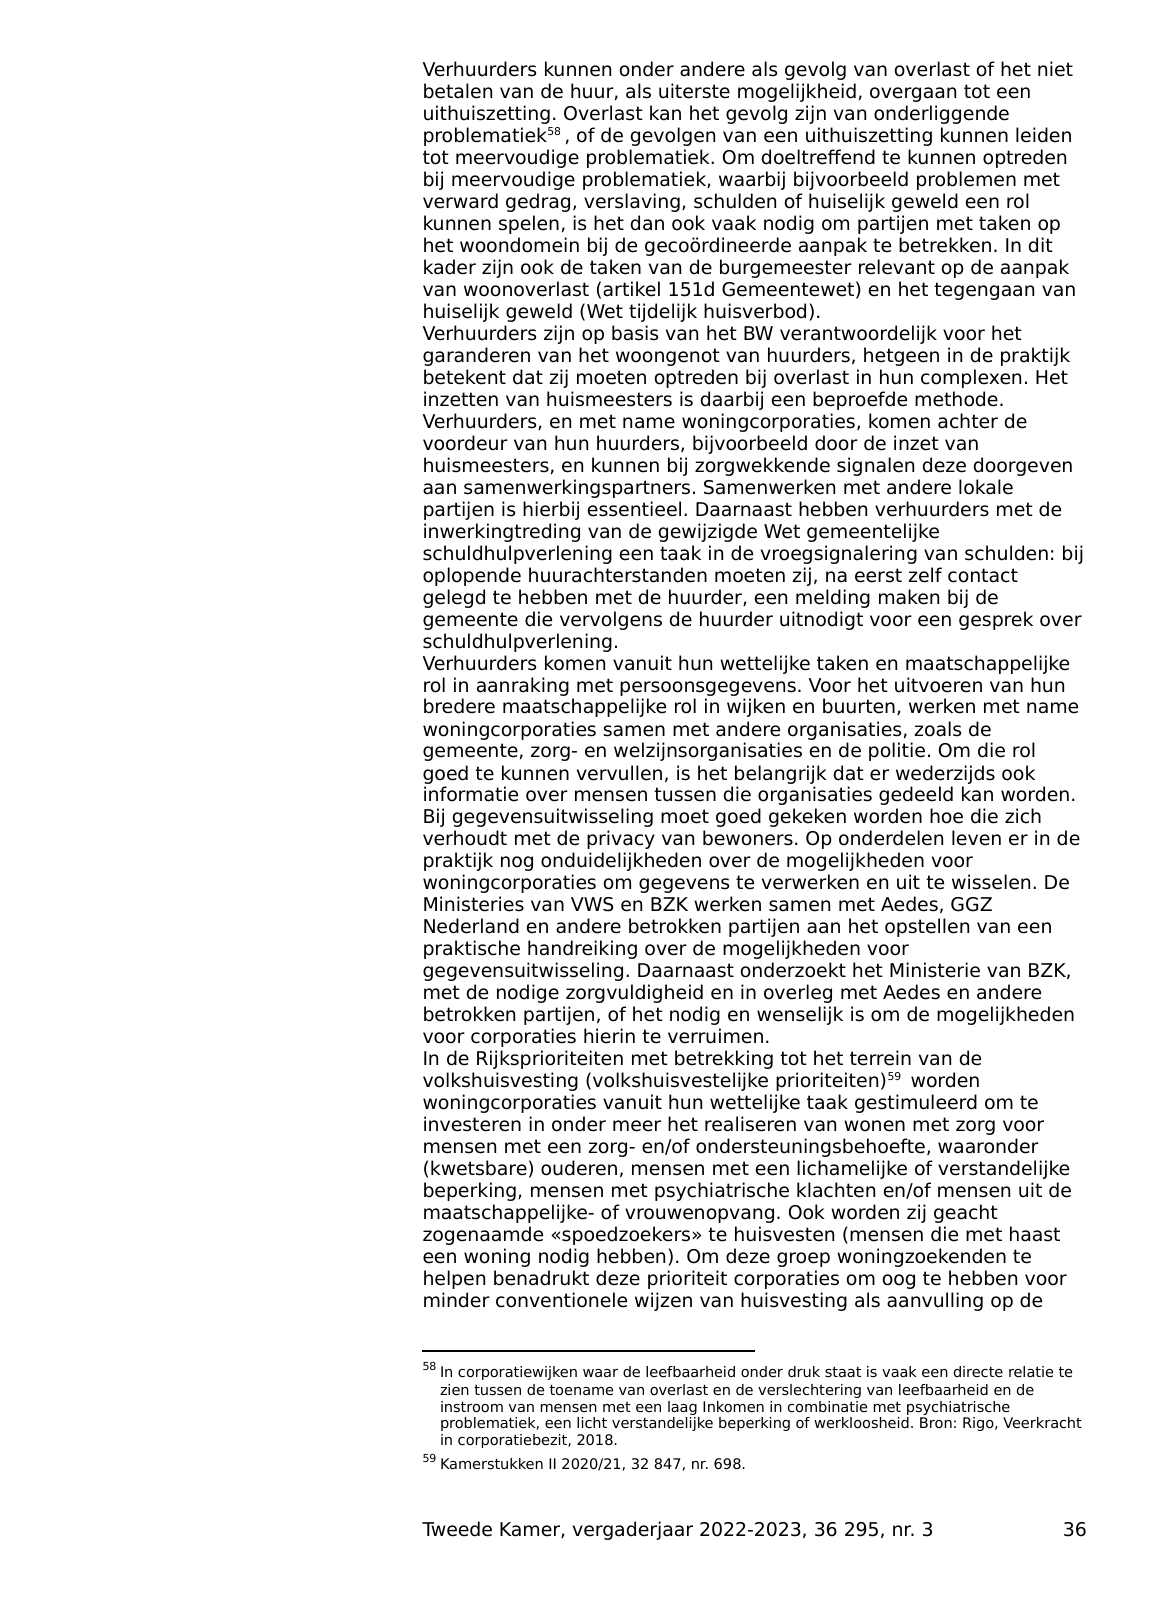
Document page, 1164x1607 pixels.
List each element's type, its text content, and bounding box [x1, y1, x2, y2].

text In de Rijksprioriteiten met betrekking tot het terrein van de volkshuisvesting (volkshuisvestelijke prioriteiten) worden woningcorporaties vanuit hun wettelijke taak gestimuleerd om te investeren in onder meer het realiseren van wonen met zorg voor mensen met een zorg- en/of ondersteuningsbehoefte, waaronder (kwetsbare) ouderen, mensen met een lichamelijke of verstandelijke beperking, mensen met psychiatrische klachten en/of mensen uit de maatschappelijke- of vrouwenopvang. Ook worden zij geacht zogenaamde «spoedzoekers» te huisvesten (mensen die met haast een woning nodig hebben). Om deze groep woningzoekenden te helpen benadrukt deze prioriteit corporaties om oog te hebben voor minder conventionele wijzen van huisvesting als aanvulling op de [422, 1048, 1087, 1312]
text Verhuurders komen vanuit hun wettelijke taken en maatschappelijke rol in aanraking met persoonsgegevens. Voor het uitvoeren van hun bredere maatschappelijke rol in wijken en buurten, werken met name woningcorporaties samen met andere organisaties, zoals de gemeente, zorg- en welzijnsorganisaties en de politie. Om die rol goed te kunnen vervullen, is het belangrijk dat er wederzijds ook informatie over mensen tussen die organisaties gedeeld kan worden. Bij gegevensuitwisseling moet goed gekeken worden hoe die zich verhoudt met de privacy van bewoners. Op onderdelen leven er in de praktijk nog onduidelijkheden over de mogelijkheden voor woningcorporaties om gegevens te verwerken en uit te wisselen. De Ministeries van VWS en BZK werken samen met Aedes, GGZ Nederland en andere betrokken partijen aan het opstellen van een praktische handreiking over de mogelijkheden voor gegevensuitwisseling. Daarnaast onderzoekt het Ministerie van BZK, met de nodige zorgvuldigheid en in overleg met Aedes en andere betrokken partijen, of het nodig en wenselijk is om de mogelijkheden voor corporaties hierin te verruimen. [422, 652, 1087, 1048]
text Kamerstukken II 2020/21, 32 847, nr. 698. [422, 1452, 1087, 1474]
text In corporatiewijken waar de leefbaarheid onder druk staat is vaak een directe relatie te zien tussen de toename van overlast en de verslechtering van leefbaarheid en de instroom van mensen met een laag Inkomen in combinatie met psychiatrische problematiek, een licht verstandelijke beperking of werkloosheid. Bron: Rigo, Veerkracht in corporatiebezit, 2018. [422, 1360, 1087, 1449]
text Verhuurders zijn op basis van het BW verantwoordelijk voor het garanderen van het woongenot van huurders, hetgeen in de praktijk betekent dat zij moeten optreden bij overlast in hun complexen. Het inzetten van huismeesters is daarbij een beproefde methode. Verhuurders, en met name woningcorporaties, komen achter de voordeur van hun huurders, bijvoorbeeld door de inzet van huismeesters, en kunnen bij zorgwekkende signalen deze doorgeven aan samenwerkingspartners. Samenwerken met andere lokale partijen is hierbij essentieel. Daarnaast hebben verhuurders met de inwerkingtreding van de gewijzigde Wet gemeentelijke schuldhulpverlening een taak in de vroegsignalering van schulden: bij oplopende huurachterstanden moeten zij, na eerst zelf contact gelegd te hebben met de huurder, een melding maken bij de gemeente die vervolgens de huurder uitnodigt voor een gesprek over schuldhulpverlening. [422, 323, 1087, 652]
text Verhuurders kunnen onder andere als gevolg van overlast of het niet betalen van de huur, als uiterste mogelijkheid, overgaan tot een uithuiszetting. Overlast kan het gevolg zijn van onderliggende problematiek, of de gevolgen van een uithuiszetting kunnen leiden tot meervoudige problematiek. Om doeltreffend te kunnen optreden bij meervoudige problematiek, waarbij bijvoorbeeld problemen met verward gedrag, verslaving, schulden of huiselijk geweld een rol kunnen spelen, is het dan ook vaak nodig om partijen met taken op het woondomein bij de gecoördineerde aanpak te betrekken. In dit kader zijn ook de taken van de burgemeester relevant op de aanpak van woonoverlast (artikel 151d Gemeentewet) en het tegengaan van huiselijk geweld (Wet tijdelijk huisverbod). [422, 59, 1087, 323]
